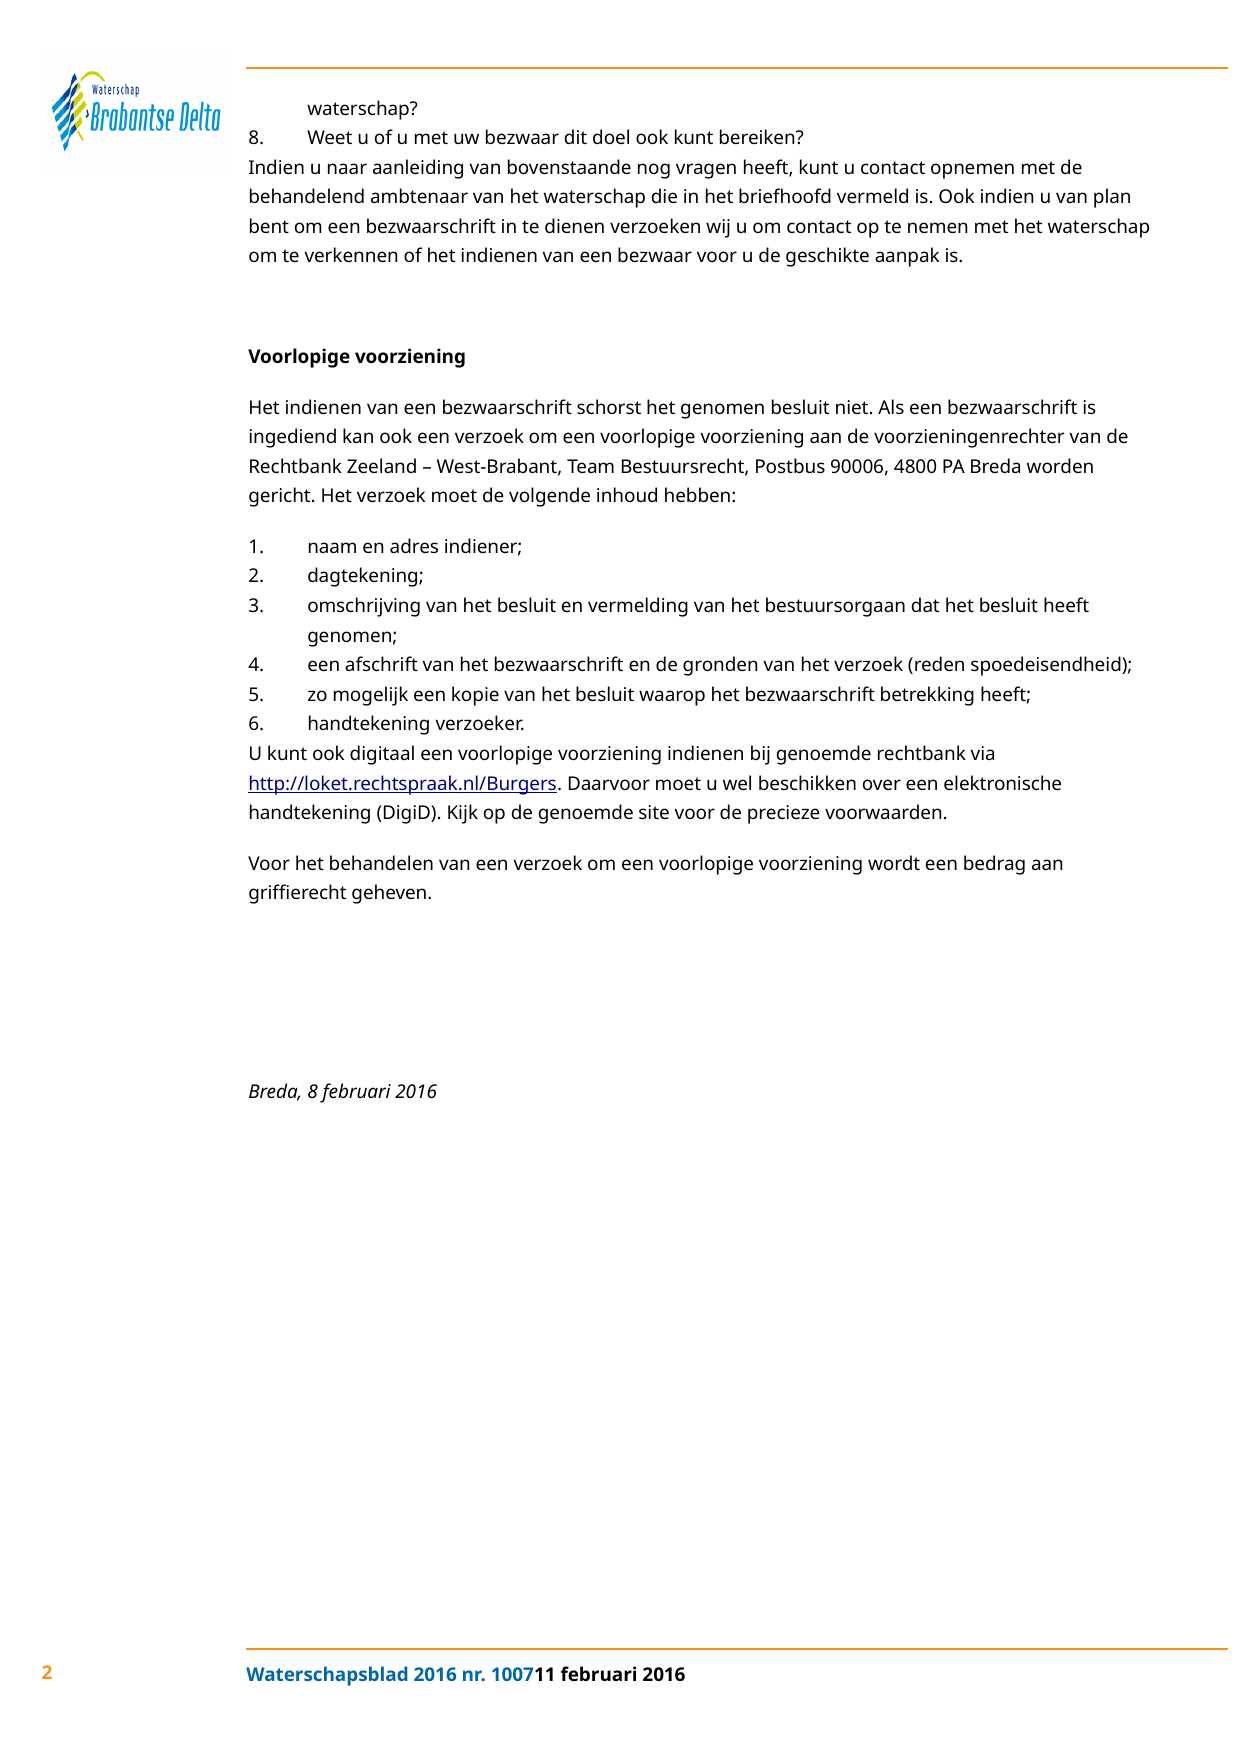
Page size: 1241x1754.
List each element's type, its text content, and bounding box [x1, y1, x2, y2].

list omschrijving van het besluit en vermelding van het bestuursorgaan dat het besluit heeft genomen; [248, 592, 1152, 648]
list zo mogelijk een kopie van het besluit waarop het bezwaarschrift betrekking heeft; [248, 681, 1152, 707]
text Indien u naar aanleiding van bovenstaande nog vragen heeft, kunt u contact opnemen met de behandelend ambtenaar van het waterschap die in het briefhoofd vermeld is. Ook indien u van plan bent om een bezwaarschrift in te dienen verzoeken wij u om contact op te nemen met het waterschap om te verkennen of het indienen van een bezwaar voor u de geschikte aanpak is. [248, 154, 1152, 268]
list handtekening verzoeker. [248, 711, 1152, 736]
text Het indienen van een bezwaarschrift schorst het genomen besluit niet. Als een bezwaarschrift is ingediend kan ook een verzoek om een voorlopige voorziening aan de voorzieningenrechter van de Rechtbank Zeeland – West-Brabant, Team Bestuursrecht, Postbus 90006, 4800 PA Breda worden gericht. Het verzoek moet de volgende inhoud hebben: [248, 394, 1152, 508]
text Voorlopige voorziening [248, 343, 1152, 369]
list Weet u of u met uw bezwaar dit doel ook kunt bereiken? [248, 124, 1152, 150]
text Breda, 8 februari 2016 [248, 1078, 1152, 1104]
text Voor het behandelen van een verzoek om een voorlopige voorziening wordt een bedrag aan griffierecht geheven. [248, 850, 1152, 905]
list naam en adres indiener; [248, 533, 1152, 559]
list een afschrift van het bezwaarschrift en de gronden van het verzoek (reden spoedeisendheid); [248, 651, 1152, 677]
list waterschap? [248, 95, 1152, 121]
text U kunt ook digitaal een voorlopige voorziening indienen bij genoemde rechtbank via http://loket.rechtspraak.nl/Burgers. Daarvoor moet u wel beschikken over een elektronische handtekening (DigiD). Kijk op de genoemde site voor de precieze voorwaarden. [248, 740, 1152, 825]
picture [41, 47, 231, 172]
list dagtekening; [248, 563, 1152, 588]
